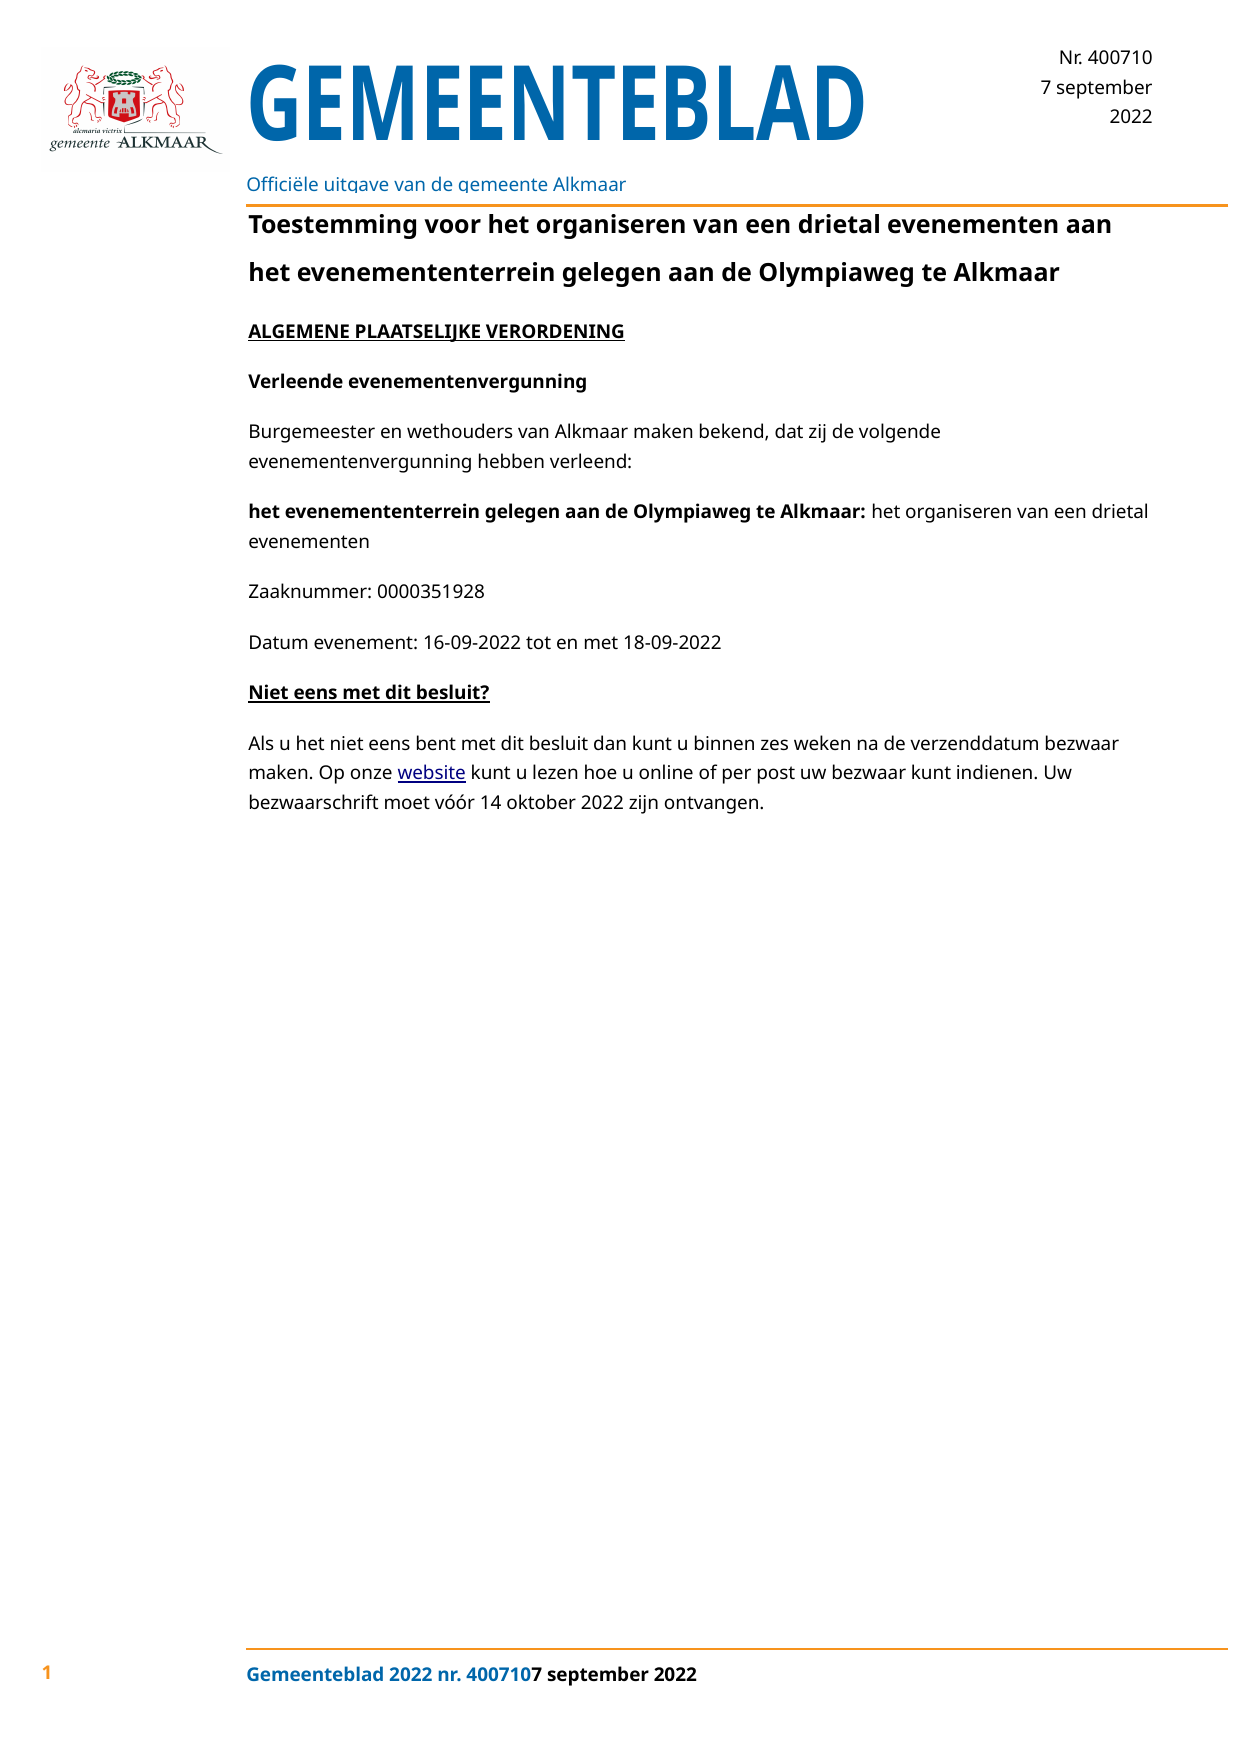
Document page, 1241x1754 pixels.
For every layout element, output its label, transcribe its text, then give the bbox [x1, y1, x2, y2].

text ALGEMENE PLAATSELIJKE VERORDENING [248, 318, 1152, 344]
text Datum evenement: 16-09-2022 tot en met 18-09-2022 [248, 629, 1152, 655]
picture [41, 47, 231, 172]
text het evenemententerrein gelegen aan de Olympiaweg te Alkmaar: het organiseren van een drietal evenementen [248, 499, 1152, 554]
text Burgemeester en wethouders van Alkmaar maken bekend, dat zij de volgende evenementenvergunning hebben verleend: [248, 419, 1152, 474]
text Zaaknummer: 0000351928 [248, 579, 1152, 604]
text Toestemming voor het organiseren van een drietal evenementen aan het evenemententerrein gelegen aan de Olympiaweg te Alkmaar [248, 207, 1152, 288]
text Verleende evenementenvergunning [248, 368, 1152, 394]
text Niet eens met dit besluit? [248, 679, 1152, 705]
text Als u het niet eens bent met dit besluit dan kunt u binnen zes weken na de verzenddatum bezwaar maken. Op onze website kunt u lezen hoe u online of per post uw bezwaar kunt indienen. Uw bezwaarschrift moet vóór 14 oktober 2022 zijn ontvangen. [248, 730, 1152, 815]
